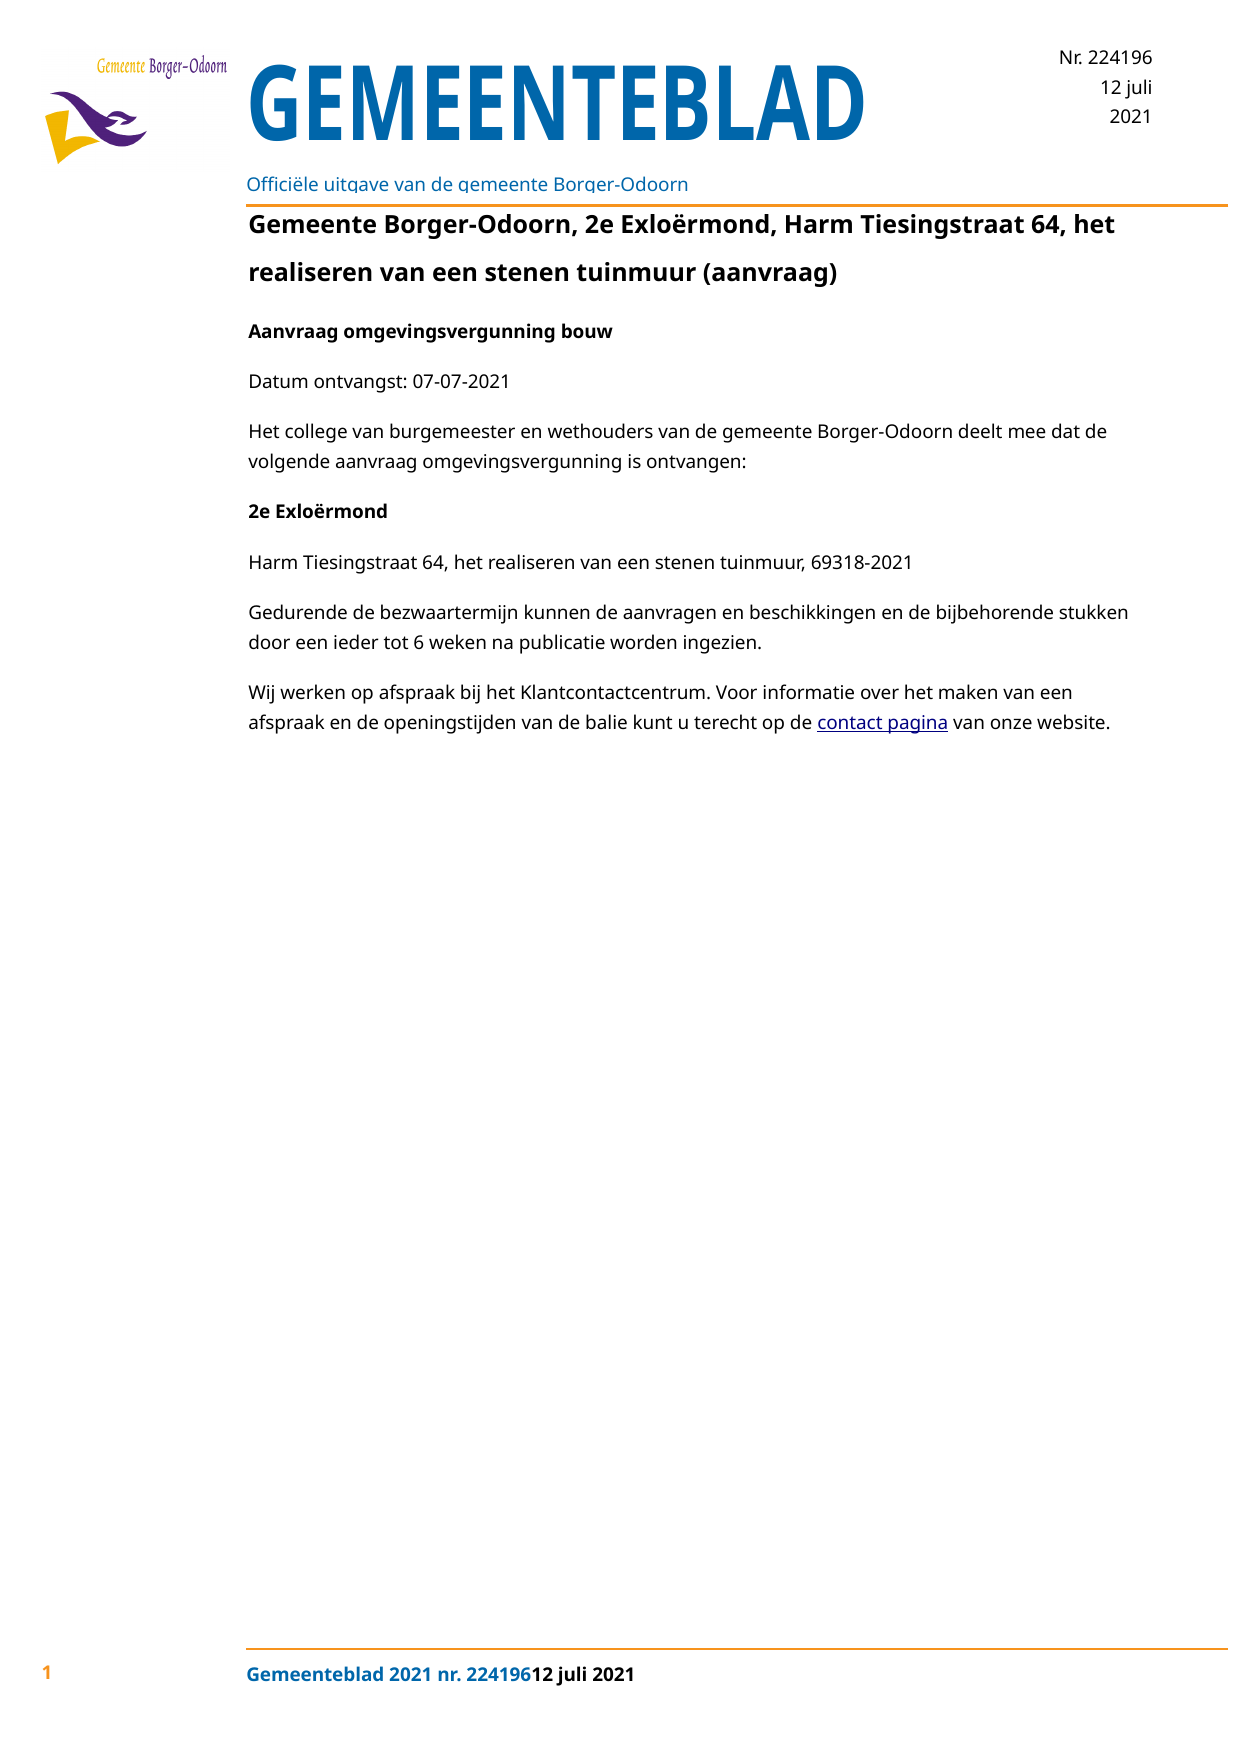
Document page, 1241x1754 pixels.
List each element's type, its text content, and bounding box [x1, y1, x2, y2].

text 2e Exloërmond [248, 499, 1152, 524]
text Gedurende de bezwaartermijn kunnen de aanvragen en beschikkingen en de bijbehorende stukken door een ieder tot 6 weken na publicatie worden ingezien. [248, 599, 1152, 655]
text Het college van burgemeester en wethouders van de gemeente Borger-Odoorn deelt mee dat de volgende aanvraag omgevingsvergunning is ontvangen: [248, 419, 1152, 474]
text Wij werken op afspraak bij het Klantcontactcentrum. Voor informatie over het maken van een afspraak en de openingstijden van de balie kunt u terecht op de contact pagina van onze website. [248, 679, 1152, 735]
text Harm Tiesingstraat 64, het realiseren van een stenen tuinmuur, 69318-2021 [248, 549, 1152, 575]
text Datum ontvangst: 07-07-2021 [248, 368, 1152, 394]
text Aanvraag omgevingsvergunning bouw [248, 318, 1152, 344]
picture [41, 47, 231, 172]
text Gemeente Borger-Odoorn, 2e Exloërmond, Harm Tiesingstraat 64, het realiseren van een stenen tuinmuur (aanvraag) [248, 207, 1152, 288]
